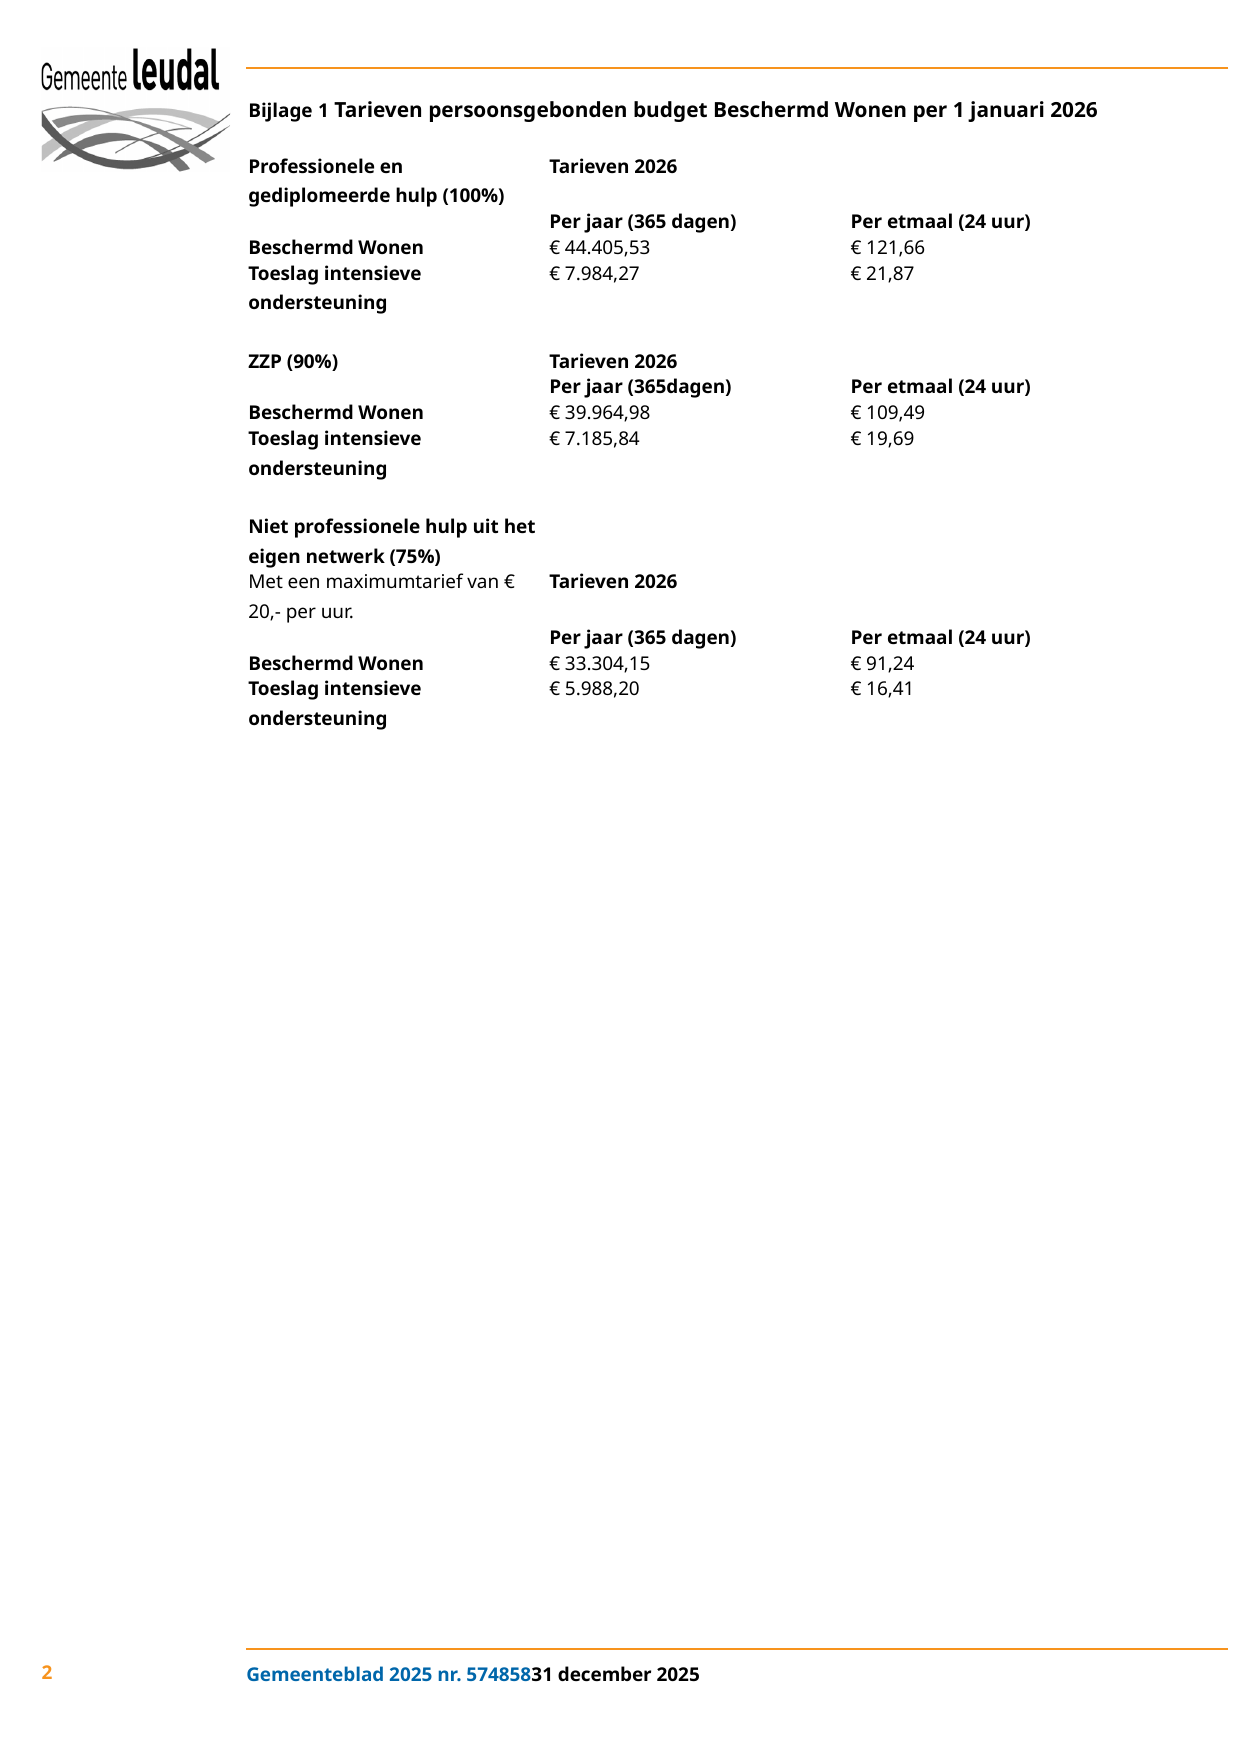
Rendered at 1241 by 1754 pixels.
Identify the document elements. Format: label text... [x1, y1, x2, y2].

table_cell € 7.984,27 [549, 260, 850, 315]
table_header [549, 514, 850, 569]
table_cell Per jaar (365dagen) [549, 374, 850, 399]
table_cell Beschermd Wonen [248, 650, 549, 676]
table_header Tarieven 2026 [549, 153, 1152, 208]
table_cell € 5.988,20 [549, 676, 850, 731]
table_cell [248, 624, 549, 650]
table_cell € 39.964,98 [549, 400, 850, 425]
table_cell Beschermd Wonen [248, 234, 549, 260]
table_cell Per etmaal (24 uur) [850, 624, 1152, 650]
table_cell Per jaar (365 dagen) [549, 208, 850, 234]
table_cell Toeslag intensieve ondersteuning [248, 676, 549, 731]
table_cell Tarieven 2026 [549, 569, 1152, 624]
table_cell € 7.185,84 [549, 425, 850, 481]
table_cell € 33.304,15 [549, 650, 850, 676]
table_cell [248, 208, 549, 234]
table_cell Per etmaal (24 uur) [850, 374, 1152, 399]
table_cell Per jaar (365 dagen) [549, 624, 850, 650]
table_cell Beschermd Wonen [248, 400, 549, 425]
table_cell Toeslag intensieve ondersteuning [248, 425, 549, 481]
table_cell € 44.405,53 [549, 234, 850, 260]
table_cell Toeslag intensieve ondersteuning [248, 260, 549, 315]
table_cell € 21,87 [850, 260, 1152, 315]
table_cell Per etmaal (24 uur) [850, 208, 1152, 234]
text Bijlage 1 ​Tarieven persoonsgebonden budget Beschermd Wonen per 1 januari 2026 [248, 95, 1152, 123]
table_cell € 109,49 [850, 400, 1152, 425]
table_header ZZP (90%) [248, 348, 549, 374]
table_cell Met een maximumtarief van € 20,- per uur. [248, 569, 549, 624]
table_cell € 121,66 [850, 234, 1152, 260]
table_header Niet professionele hulp uit het eigen netwerk (75%) [248, 514, 549, 569]
table_cell € 91,24 [850, 650, 1152, 676]
table_header Professionele en gediplomeerde hulp (100%) [248, 153, 549, 208]
table_cell € 19,69 [850, 425, 1152, 481]
table_cell [248, 374, 549, 399]
table_cell € 16,41 [850, 676, 1152, 731]
picture [41, 47, 231, 172]
table_header Tarieven 2026 [549, 348, 1152, 374]
table_header [850, 514, 1152, 569]
